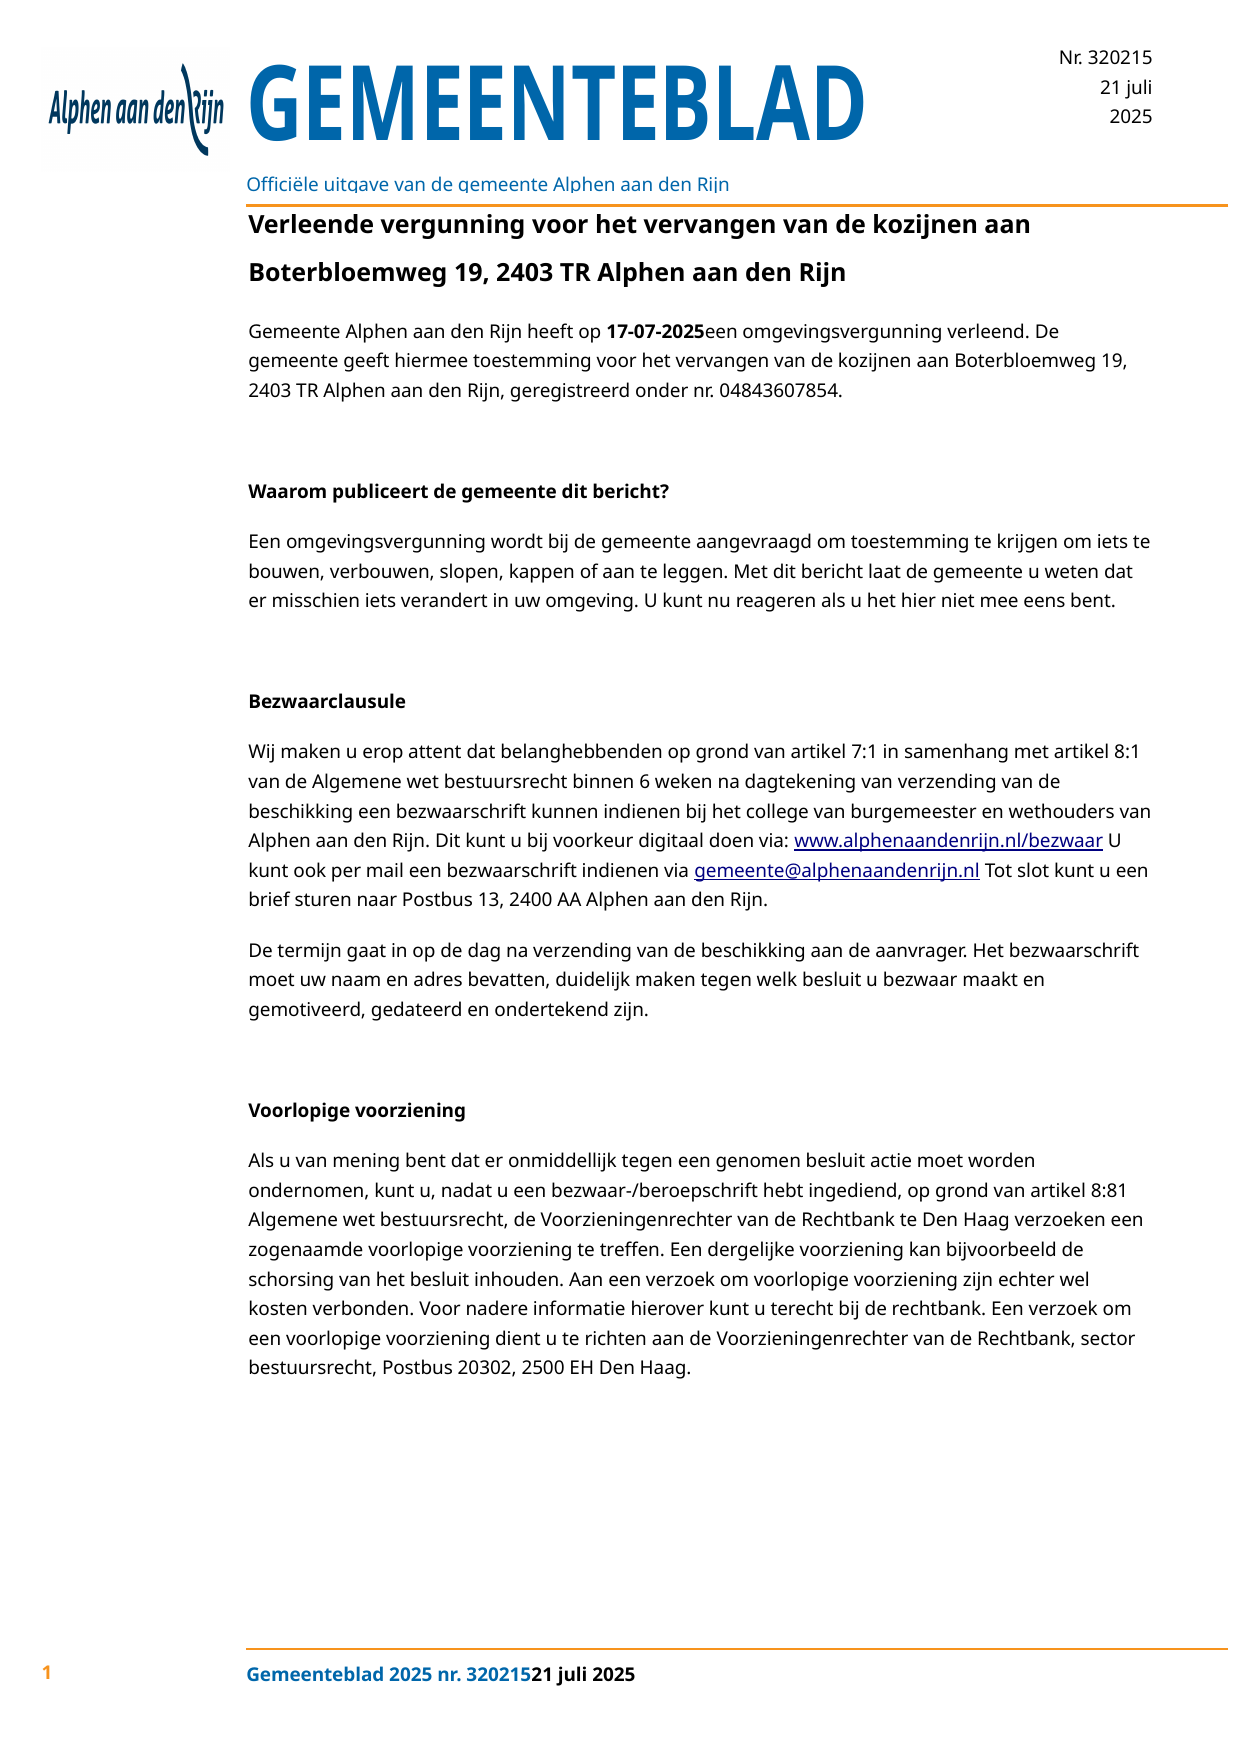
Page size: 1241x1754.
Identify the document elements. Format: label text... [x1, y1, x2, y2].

text Wij maken u erop attent dat belanghebbenden op grond van artikel 7:1 in samenhang met artikel 8:1 van de Algemene wet bestuursrecht binnen 6 weken na dagtekening van verzending van de beschikking een bezwaarschrift kunnen indienen bij het college van burgemeester en wethouders van Alphen aan den Rijn. Dit kunt u bij voorkeur digitaal doen via: www.alphenaandenrijn.nl/bezwaar U kunt ook per mail een bezwaarschrift indienen via gemeente@alphenaandenrijn.nl Tot slot kunt u een brief sturen naar Postbus 13, 2400 AA Alphen aan den Rijn. [248, 739, 1152, 912]
text Verleende vergunning voor het vervangen van de kozijnen aan Boterbloemweg 19, 2403 TR Alphen aan den Rijn [248, 207, 1152, 288]
text Bezwaarclausule [248, 688, 1152, 714]
text Waarom publiceert de gemeente dit bericht? [248, 478, 1152, 504]
picture [41, 47, 231, 172]
text Voorlopige voorziening [248, 1097, 1152, 1123]
text Als u van mening bent dat er onmiddellijk tegen een genomen besluit actie moet worden ondernomen, kunt u, nadat u een bezwaar-/beroepschrift hebt ingediend, op grond van artikel 8:81 Algemene wet bestuursrecht, de Voorzieningenrechter van de Rechtbank te Den Haag verzoeken een zogenaamde voorlopige voorziening te treffen. Een dergelijke voorziening kan bijvoorbeeld de schorsing van het besluit inhouden. Aan een verzoek om voorlopige voorziening zijn echter wel kosten verbonden. Voor nadere informatie hierover kunt u terecht bij de rechtbank. Een verzoek om een voorlopige voorziening dient u te richten aan de Voorzieningenrechter van de Rechtbank, sector bestuursrecht, Postbus 20302, 2500 EH Den Haag. [248, 1147, 1152, 1380]
text Een omgevingsvergunning wordt bij de gemeente aangevraagd om toestemming te krijgen om iets te bouwen, verbouwen, slopen, kappen of aan te leggen. Met dit bericht laat de gemeente u weten dat er misschien iets verandert in uw omgeving. U kunt nu reageren als u het hier niet mee eens bent. [248, 528, 1152, 613]
text De termijn gaat in op de dag na verzending van de beschikking aan de aanvrager. Het bezwaarschrift moet uw naam en adres bevatten, duidelijk maken tegen welk besluit u bezwaar maakt en gemotiveerd, gedateerd en ondertekend zijn. [248, 937, 1152, 1022]
text Gemeente Alphen aan den Rijn heeft op 17-07-2025een omgevingsvergunning verleend. De gemeente geeft hiermee toestemming voor het vervangen van de kozijnen aan Boterbloemweg 19, 2403 TR Alphen aan den Rijn, geregistreerd onder nr. 04843607854. [248, 318, 1152, 403]
